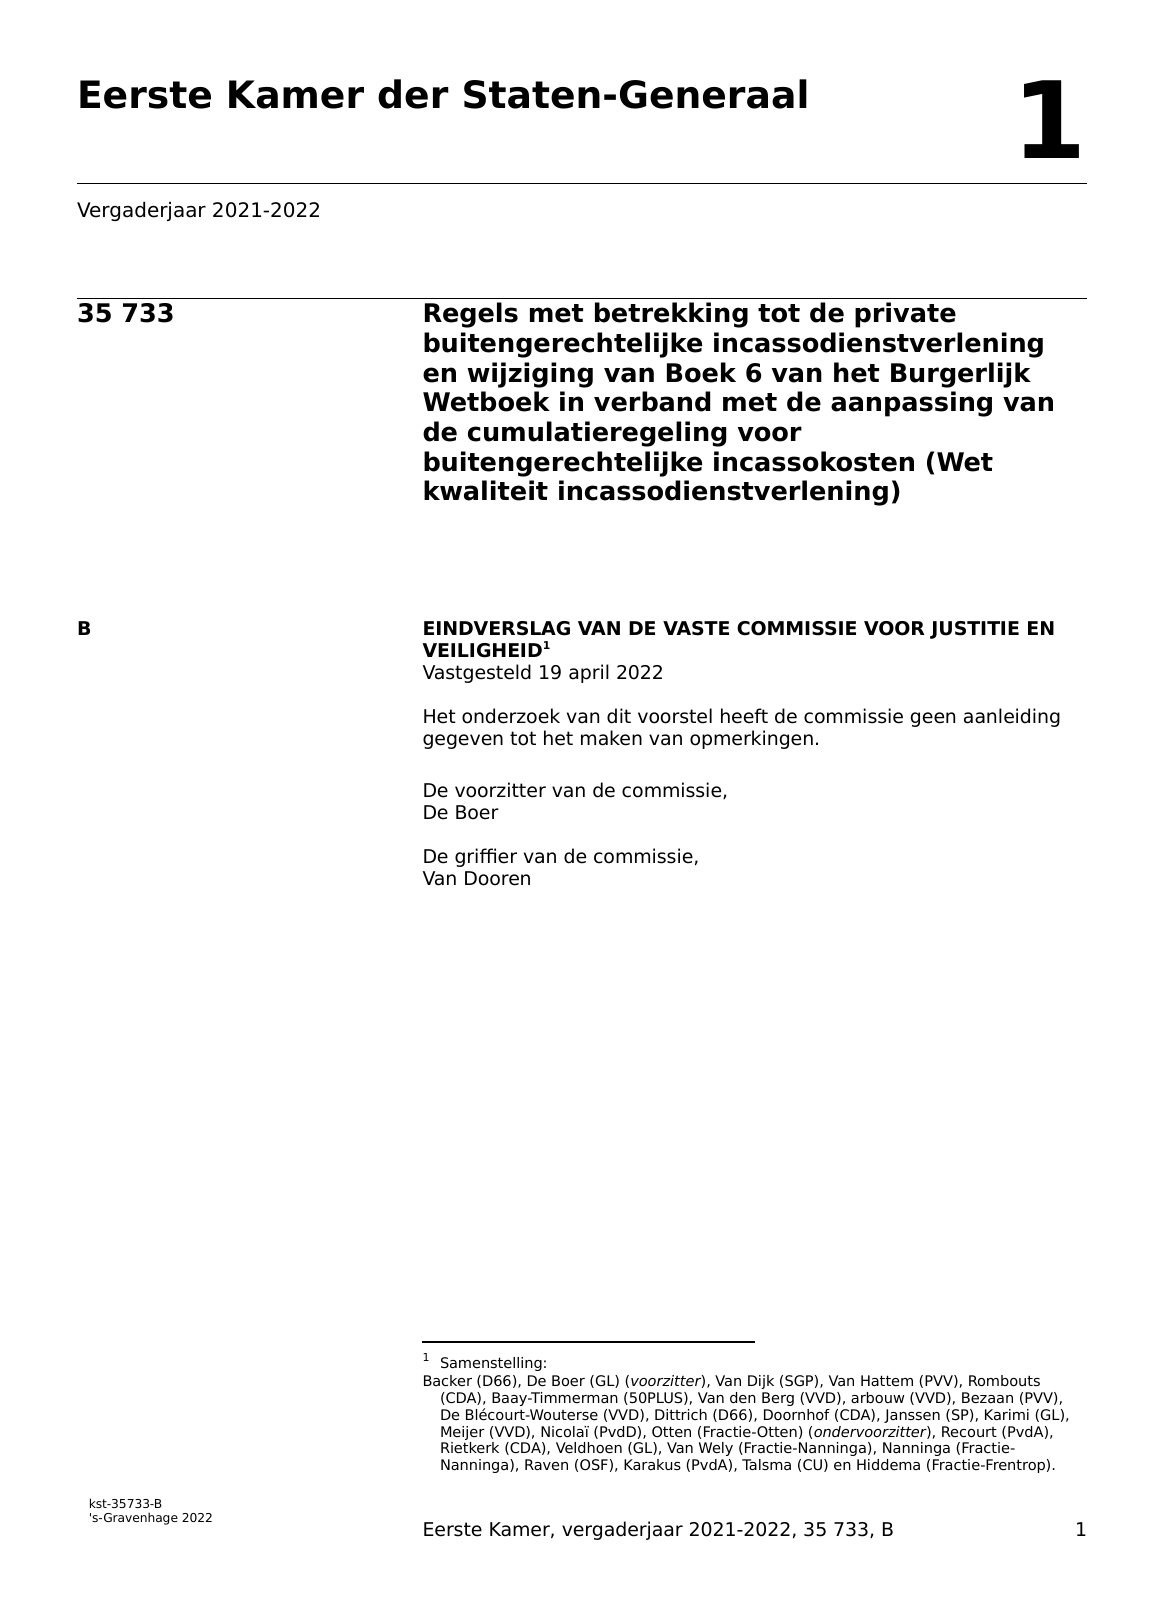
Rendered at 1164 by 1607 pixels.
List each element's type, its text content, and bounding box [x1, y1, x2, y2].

text De griffier van de commissie, Van Dooren [422, 846, 1087, 890]
text Samenstelling: [422, 1351, 1087, 1373]
text De voorzitter van de commissie, De Boer [422, 780, 1087, 824]
text Vastgesteld 19 april 2022 [422, 662, 1087, 684]
text 's-Gravenhage 2022 [88, 1511, 323, 1525]
text kst-35733-B [88, 1497, 323, 1511]
table_header Eerste Kamer der Staten-Generaal [77, 59, 886, 183]
subtitle 35 733 Regels met betrekking tot de private buitengerechtelijke incassodienstverlening en wijziging van Boek 6 van het Burgerlijk Wetboek in verband met de aanpassing van de cumulatieregeling voor buitengerechtelijke incassokosten (Wet kwaliteit incassodienstverlening) [77, 299, 1087, 507]
subtitle B EINDVERSLAG VAN DE VASTE COMMISSIE VOOR JUSTITIE EN VEILIGHEID [77, 618, 1087, 662]
text Backer (D66), De Boer (GL) (voorzitter), Van Dijk (SGP), Van Hattem (PVV), Rombouts (CDA), Baay-Timmerman (50PLUS), Van den Berg (VVD), arbouw (VVD), Bezaan (PVV), De Blécourt-Wouterse (VVD), Dittrich (D66), Doornhof (CDA), Janssen (SP), Karimi (GL), Meijer (VVD), Nicolaï (PvdD), Otten (Fractie-Otten) (ondervoorzitter), Recourt (PvdA), Rietkerk (CDA), Veldhoen (GL), Van Wely (Fractie-Nanninga), Nanninga (Fractie-Nanninga), Raven (OSF), Karakus (PvdA), Talsma (CU) en Hiddema (Fractie-Frentrop). [422, 1373, 1087, 1474]
text Het onderzoek van dit voorstel heeft de commissie geen aanleiding gegeven tot het maken van opmerkingen. [422, 706, 1087, 750]
table_header 1 [886, 59, 1087, 183]
table_cell Vergaderjaar 2021-2022 [77, 184, 1087, 298]
